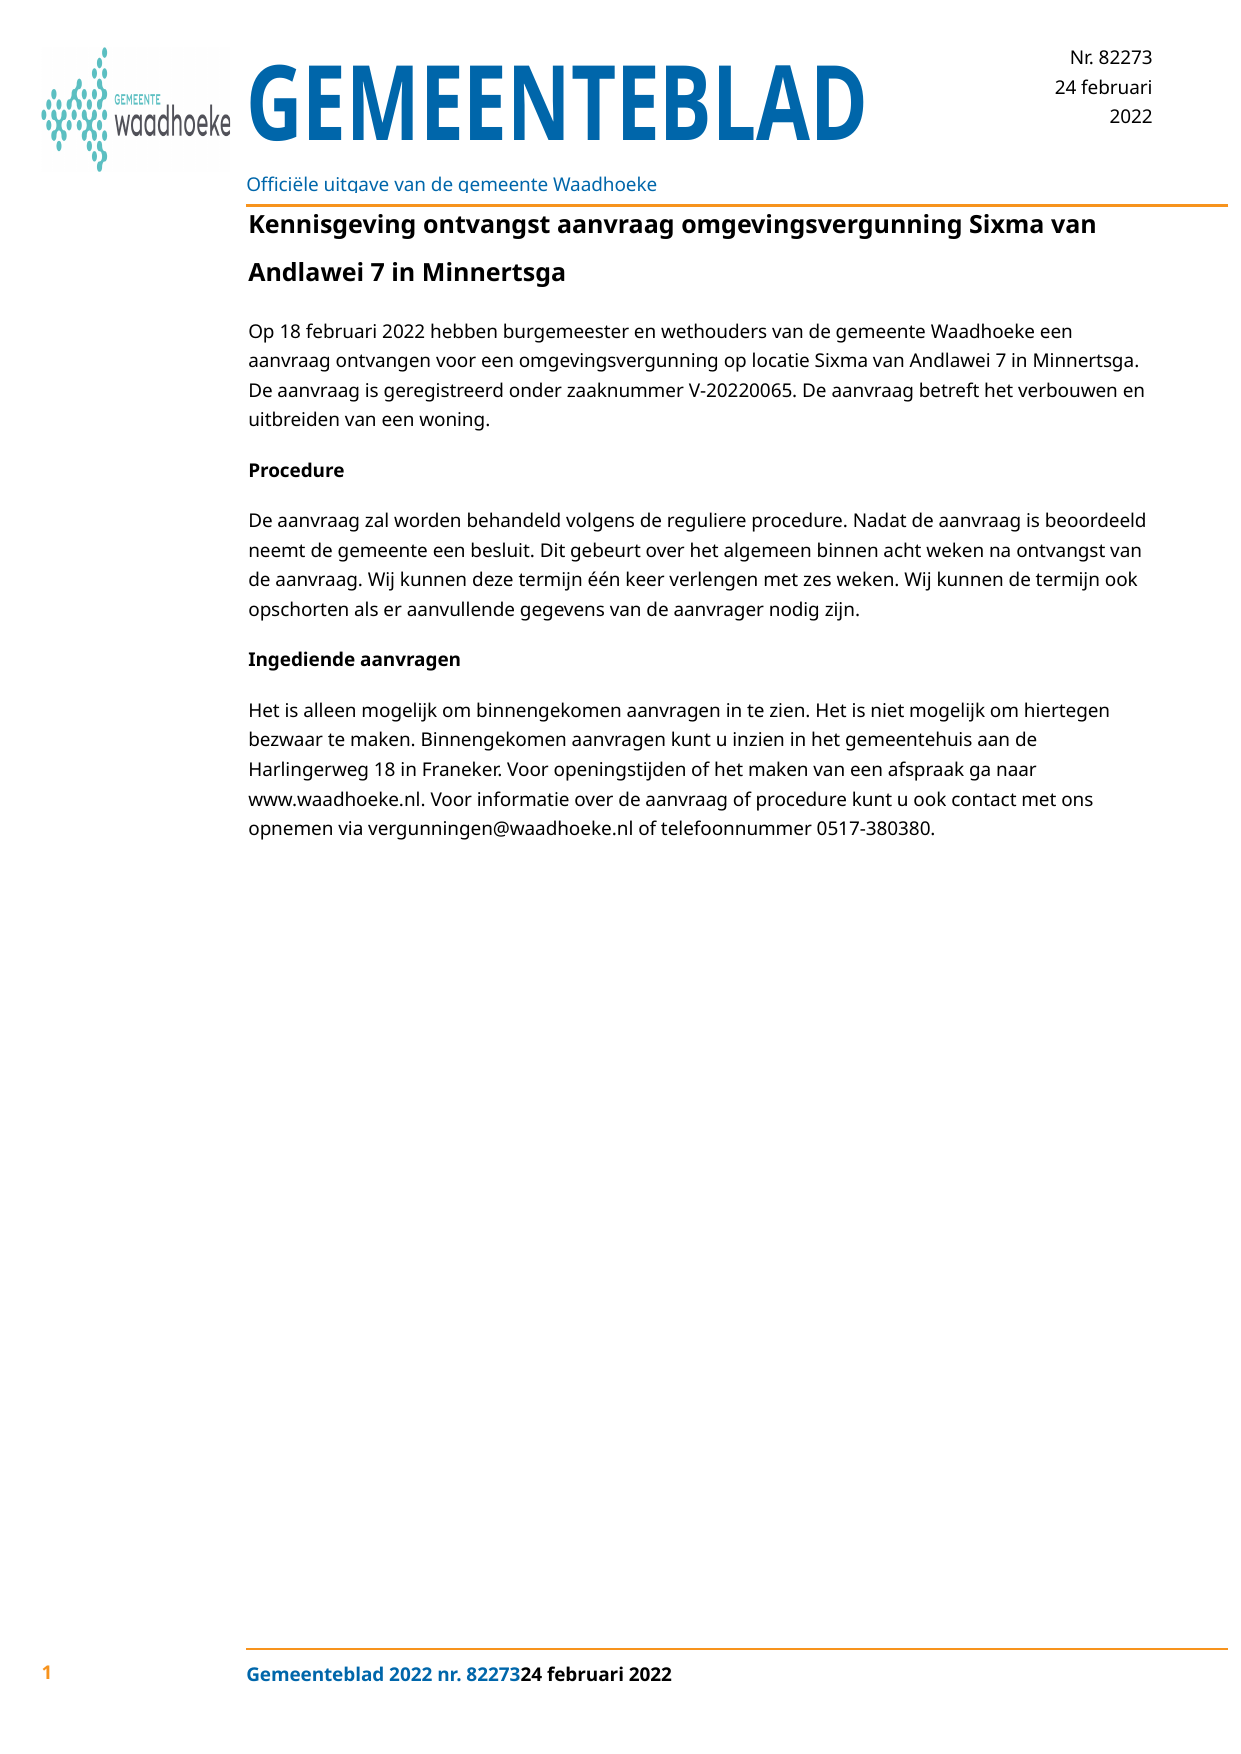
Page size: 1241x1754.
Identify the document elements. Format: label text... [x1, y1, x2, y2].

text Procedure [248, 457, 1152, 483]
text Ingediende aanvragen [248, 647, 1152, 672]
text Kennisgeving ontvangst aanvraag omgevingsvergunning Sixma van Andlawei 7 in Minnertsga [248, 207, 1152, 288]
text Op 18 februari 2022 hebben burgemeester en wethouders van de gemeente Waadhoeke een aanvraag ontvangen voor een omgevingsvergunning op locatie Sixma van Andlawei 7 in Minnertsga. De aanvraag is geregistreerd onder zaaknummer V-20220065. De aanvraag betreft het verbouwen en uitbreiden van een woning. [248, 318, 1152, 432]
text Het is alleen mogelijk om binnengekomen aanvragen in te zien. Het is niet mogelijk om hiertegen bezwaar te maken. Binnengekomen aanvragen kunt u inzien in het gemeentehuis aan de Harlingerweg 18 in Franeker. Voor openingstijden of het maken van een afspraak ga naar www.waadhoeke.nl. Voor informatie over de aanvraag of procedure kunt u ook contact met ons opnemen via vergunningen@waadhoeke.nl of telefoonnummer 0517-380380. [248, 697, 1152, 841]
picture [41, 47, 231, 172]
text De aanvraag zal worden behandeld volgens de reguliere procedure. Nadat de aanvraag is beoordeeld neemt de gemeente een besluit. Dit gebeurt over het algemeen binnen acht weken na ontvangst van de aanvraag. Wij kunnen deze termijn één keer verlengen met zes weken. Wij kunnen de termijn ook opschorten als er aanvullende gegevens van de aanvrager nodig zijn. [248, 507, 1152, 622]
